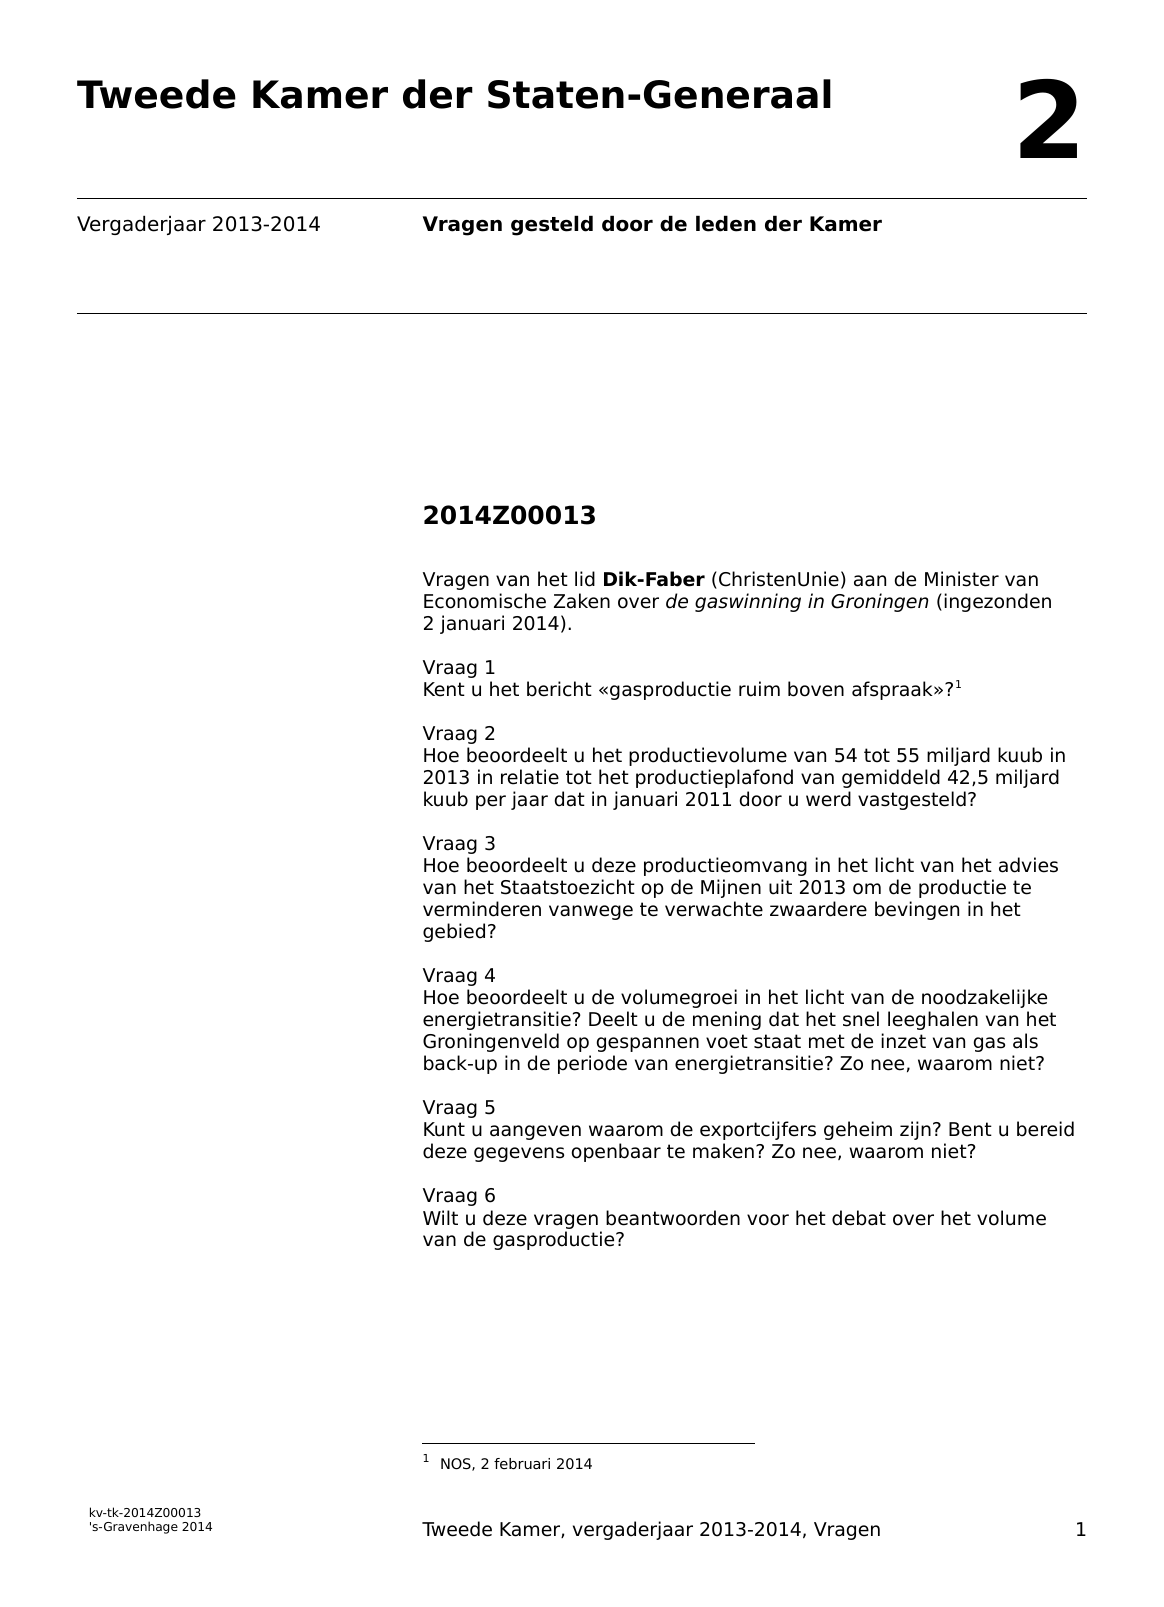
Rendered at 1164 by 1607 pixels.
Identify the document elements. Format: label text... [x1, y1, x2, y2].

text Vraag 1 [422, 657, 1087, 679]
table_cell Vergaderjaar 2013-2014 [77, 199, 422, 313]
text 's-Gravenhage 2014 [88, 1520, 323, 1534]
text kv-tk-2014Z00013 [88, 1506, 323, 1520]
text Vraag 3 [422, 833, 1087, 855]
text Vraag 5 [422, 1097, 1087, 1119]
text Vraag 4 [422, 965, 1087, 987]
text Wilt u deze vragen beantwoorden voor het debat over het volume van de gasproductie? [422, 1207, 1087, 1251]
table_cell Vragen gesteld door de leden der Kamer [422, 199, 1087, 313]
text Vraag 2 [422, 723, 1087, 745]
text Hoe beoordeelt u het productievolume van 54 tot 55 miljard kuub in 2013 in relatie tot het productieplafond van gemiddeld 42,5 miljard kuub per jaar dat in januari 2011 door u werd vastgesteld? [422, 745, 1087, 811]
table_header Tweede Kamer der Staten-Generaal [77, 59, 886, 198]
text NOS, 2 februari 2014 [422, 1452, 1087, 1474]
text Kunt u aangeven waarom de exportcijfers geheim zijn? Bent u bereid deze gegevens openbaar te maken? Zo nee, waarom niet? [422, 1119, 1087, 1163]
text Hoe beoordeelt u de volumegroei in het licht van de noodzakelijke energietransitie? Deelt u de mening dat het snel leeghalen van het Groningenveld op gespannen voet staat met de inzet van gas als back-up in de periode van energietransitie? Zo nee, waarom niet? [422, 987, 1087, 1075]
text Vragen van het lid Dik-Faber (ChristenUnie) aan de Minister van Economische Zaken over de gaswinning in Groningen (ingezonden 2 januari 2014). [422, 569, 1087, 635]
text Vraag 6 [422, 1185, 1087, 1207]
text Hoe beoordeelt u deze productieomvang in het licht van het advies van het Staatstoezicht op de Mijnen uit 2013 om de productie te verminderen vanwege te verwachte zwaardere bevingen in het gebied? [422, 855, 1087, 943]
table_header 2 [886, 59, 1087, 198]
text 2014Z00013 [422, 501, 1087, 531]
text Kent u het bericht «gasproductie ruim boven afspraak»? [422, 679, 1087, 701]
